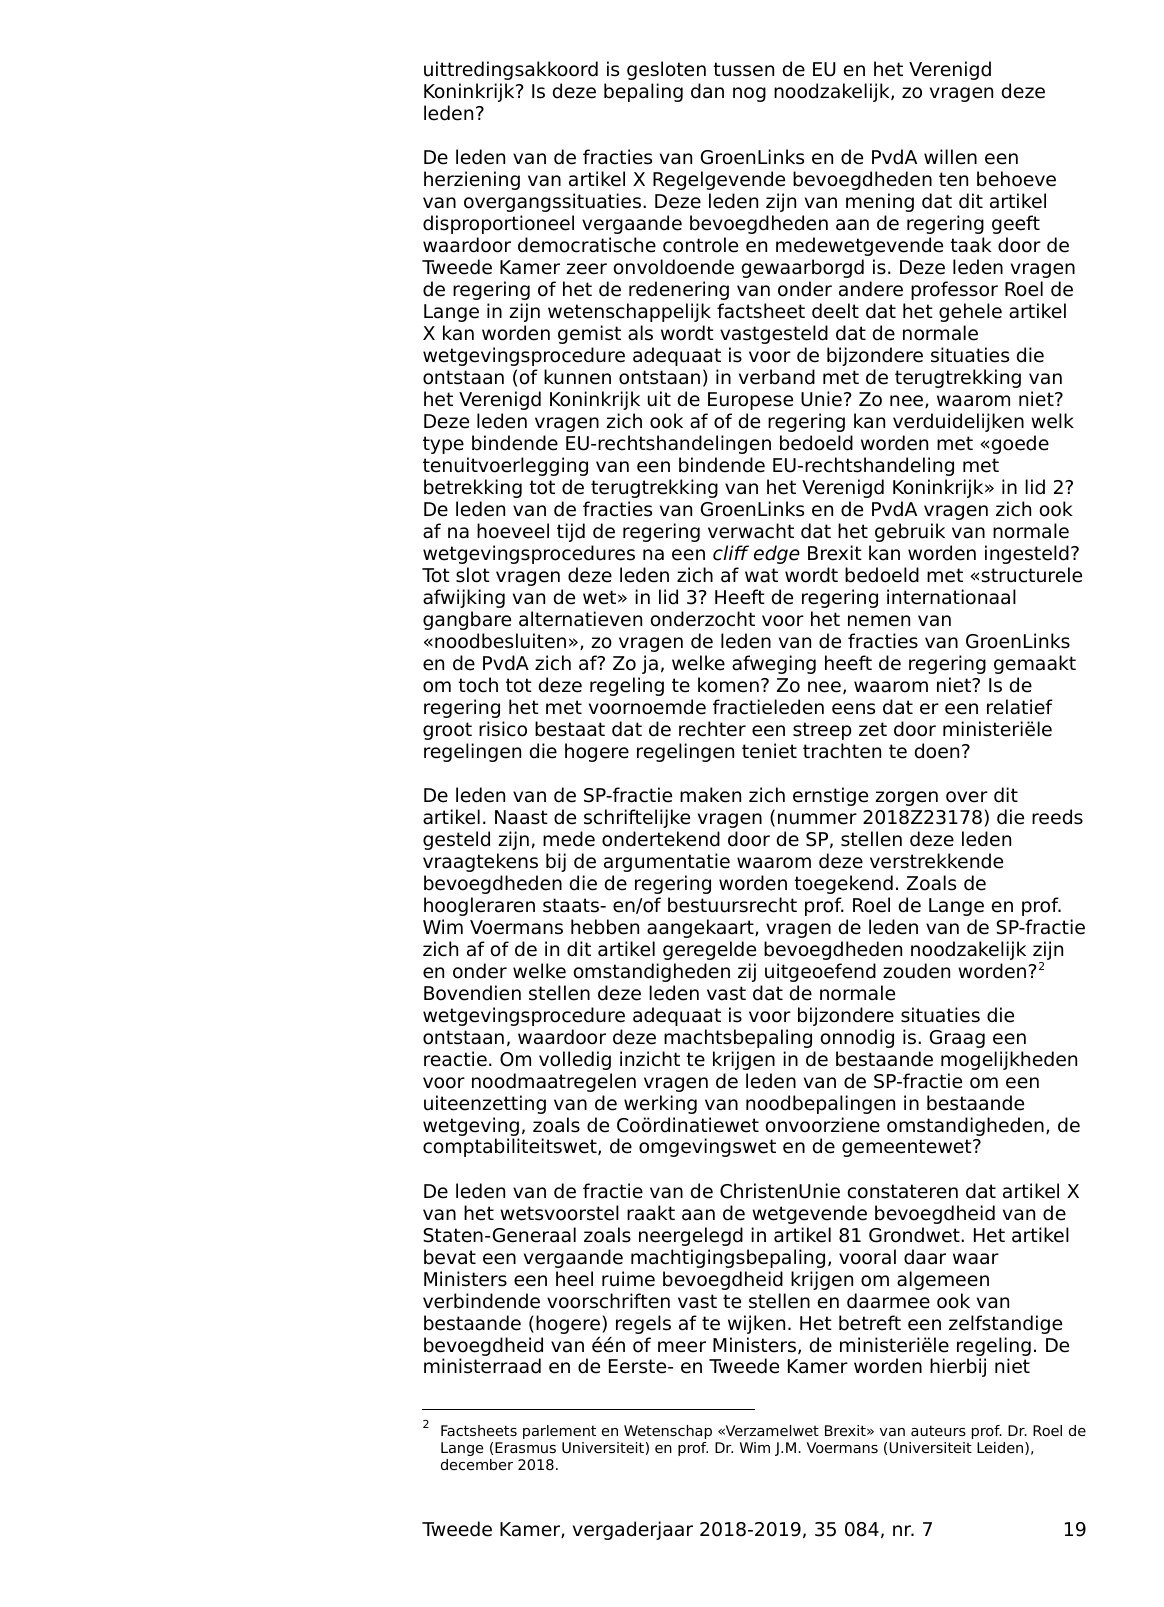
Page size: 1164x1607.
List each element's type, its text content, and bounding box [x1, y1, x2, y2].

text De leden van de SP-fractie maken zich ernstige zorgen over dit artikel. Naast de schriftelijke vragen (nummer 2018Z23178) die reeds gesteld zijn, mede ondertekend door de SP, stellen deze leden vraagtekens bij de argumentatie waarom deze verstrekkende bevoegdheden die de regering worden toegekend. Zoals de hoogleraren staats- en/of bestuursrecht prof. Roel de Lange en prof. Wim Voermans hebben aangekaart, vragen de leden van de SP-fractie zich af of de in dit artikel geregelde bevoegdheden noodzakelijk zijn en onder welke omstandigheden zij uitgeoefend zouden worden? Bovendien stellen deze leden vast dat de normale wetgevingsprocedure adequaat is voor bijzondere situaties die ontstaan, waardoor deze machtsbepaling onnodig is. Graag een reactie. Om volledig inzicht te krijgen in de bestaande mogelijkheden voor noodmaatregelen vragen de leden van de SP-fractie om een uiteenzetting van de werking van noodbepalingen in bestaande wetgeving, zoals de Coördinatiewet onvoorziene omstandigheden, de comptabiliteitswet, de omgevingswet en de gemeentewet? [422, 785, 1087, 1158]
text De leden van de fracties van GroenLinks en de PvdA willen een herziening van artikel X Regelgevende bevoegdheden ten behoeve van overgangssituaties. Deze leden zijn van mening dat dit artikel disproportioneel vergaande bevoegdheden aan de regering geeft waardoor democratische controle en medewetgevende taak door de Tweede Kamer zeer onvoldoende gewaarborgd is. Deze leden vragen de regering of het de redenering van onder andere professor Roel de Lange in zijn wetenschappelijk factsheet deelt dat het gehele artikel X kan worden gemist als wordt vastgesteld dat de normale wetgevingsprocedure adequaat is voor de bijzondere situaties die ontstaan (of kunnen ontstaan) in verband met de terugtrekking van het Verenigd Koninkrijk uit de Europese Unie? Zo nee, waarom niet? Deze leden vragen zich ook af of de regering kan verduidelijken welk type bindende EU-rechtshandelingen bedoeld worden met «goede tenuitvoerlegging van een bindende EU-rechtshandeling met betrekking tot de terugtrekking van het Verenigd Koninkrijk» in lid 2? De leden van de fracties van GroenLinks en de PvdA vragen zich ook af na hoeveel tijd de regering verwacht dat het gebruik van normale wetgevingsprocedures na een cliff edge Brexit kan worden ingesteld? Tot slot vragen deze leden zich af wat wordt bedoeld met «structurele afwijking van de wet» in lid 3? Heeft de regering internationaal gangbare alternatieven onderzocht voor het nemen van «noodbesluiten», zo vragen de leden van de fracties van GroenLinks en de PvdA zich af? Zo ja, welke afweging heeft de regering gemaakt om toch tot deze regeling te komen? Zo nee, waarom niet? Is de regering het met voornoemde fractieleden eens dat er een relatief groot risico bestaat dat de rechter een streep zet door ministeriële regelingen die hogere regelingen teniet trachten te doen? [422, 147, 1087, 763]
text Factsheets parlement en Wetenschap «Verzamelwet Brexit» van auteurs prof. Dr. Roel de Lange (Erasmus Universiteit) en prof. Dr. Wim J.M. Voermans (Universiteit Leiden), december 2018. [422, 1418, 1087, 1474]
text uittredingsakkoord is gesloten tussen de EU en het Verenigd Koninkrijk? Is deze bepaling dan nog noodzakelijk, zo vragen deze leden? [422, 59, 1087, 125]
text De leden van de fractie van de ChristenUnie constateren dat artikel X van het wetsvoorstel raakt aan de wetgevende bevoegdheid van de Staten-Generaal zoals neergelegd in artikel 81 Grondwet. Het artikel bevat een vergaande machtigingsbepaling, vooral daar waar Ministers een heel ruime bevoegdheid krijgen om algemeen verbindende voorschriften vast te stellen en daarmee ook van bestaande (hogere) regels af te wijken. Het betreft een zelfstandige bevoegdheid van één of meer Ministers, de ministeriële regeling. De ministerraad en de Eerste- en Tweede Kamer worden hierbij niet [422, 1181, 1087, 1378]
